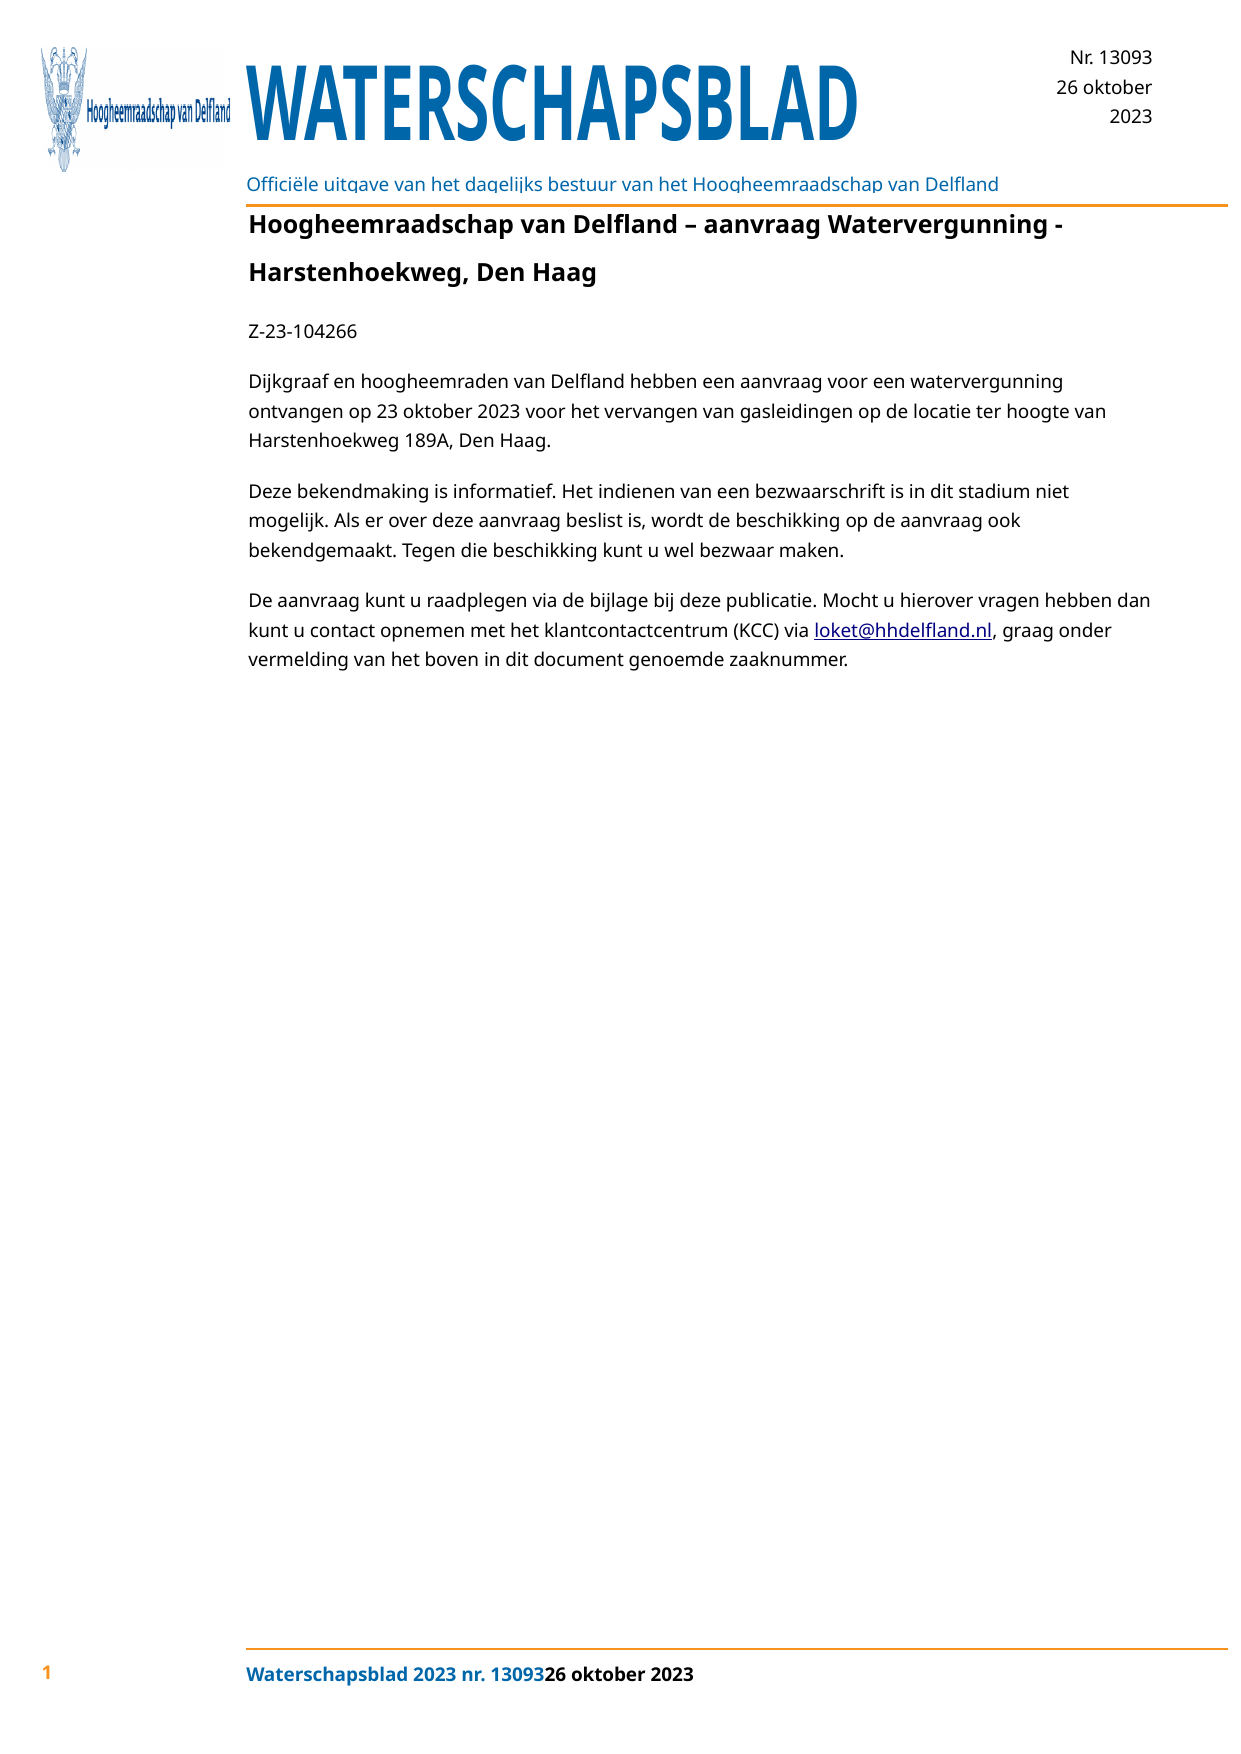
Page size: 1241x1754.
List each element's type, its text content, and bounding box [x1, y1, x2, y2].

text De aanvraag kunt u raadplegen via de bijlage bij deze publicatie. Mocht u hierover vragen hebben dan kunt u contact opnemen met het klantcontactcentrum (KCC) via loket@hhdelfland.nl, graag onder vermelding van het boven in dit document genoemde zaaknummer. [248, 587, 1152, 672]
text Dijkgraaf en hoogheemraden van Delfland hebben een aanvraag voor een watervergunning ontvangen op 23 oktober 2023 voor het vervangen van gasleidingen op de locatie ter hoogte van Harstenhoekweg 189A, Den Haag. [248, 368, 1152, 453]
text Hoogheemraadschap van Delfland – aanvraag Watervergunning - Harstenhoekweg, Den Haag [248, 207, 1152, 288]
text Deze bekendmaking is informatief. Het indienen van een bezwaarschrift is in dit stadium niet mogelijk. Als er over deze aanvraag beslist is, wordt de beschikking op de aanvraag ook bekendgemaakt. Tegen die beschikking kunt u wel bezwaar maken. [248, 478, 1152, 563]
text Z-23-104266 [248, 318, 1152, 344]
picture [41, 47, 231, 172]
